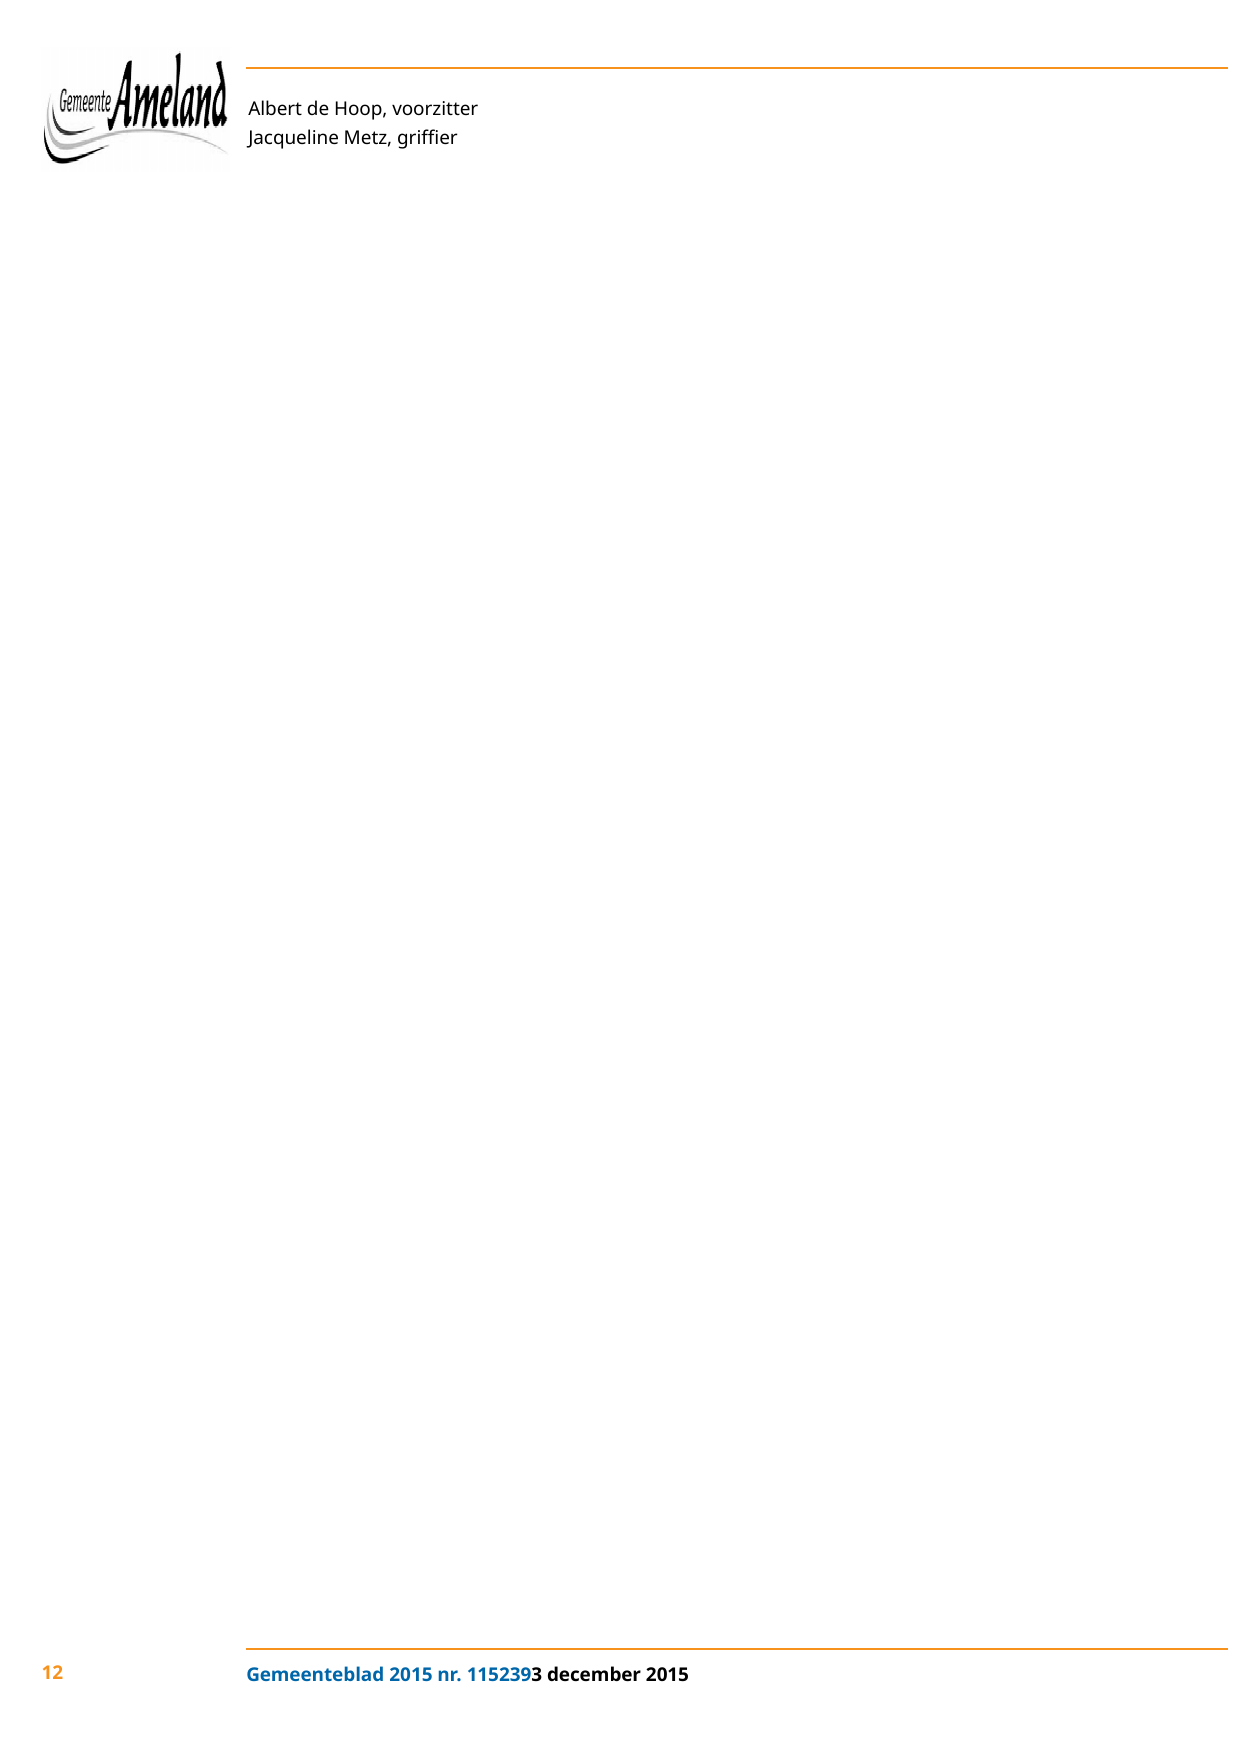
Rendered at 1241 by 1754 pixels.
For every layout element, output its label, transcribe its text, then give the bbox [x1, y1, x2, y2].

text Albert de Hoop, voorzitter [248, 95, 1152, 121]
text Jacqueline Metz, griffier [248, 124, 1152, 150]
picture [41, 47, 231, 172]
